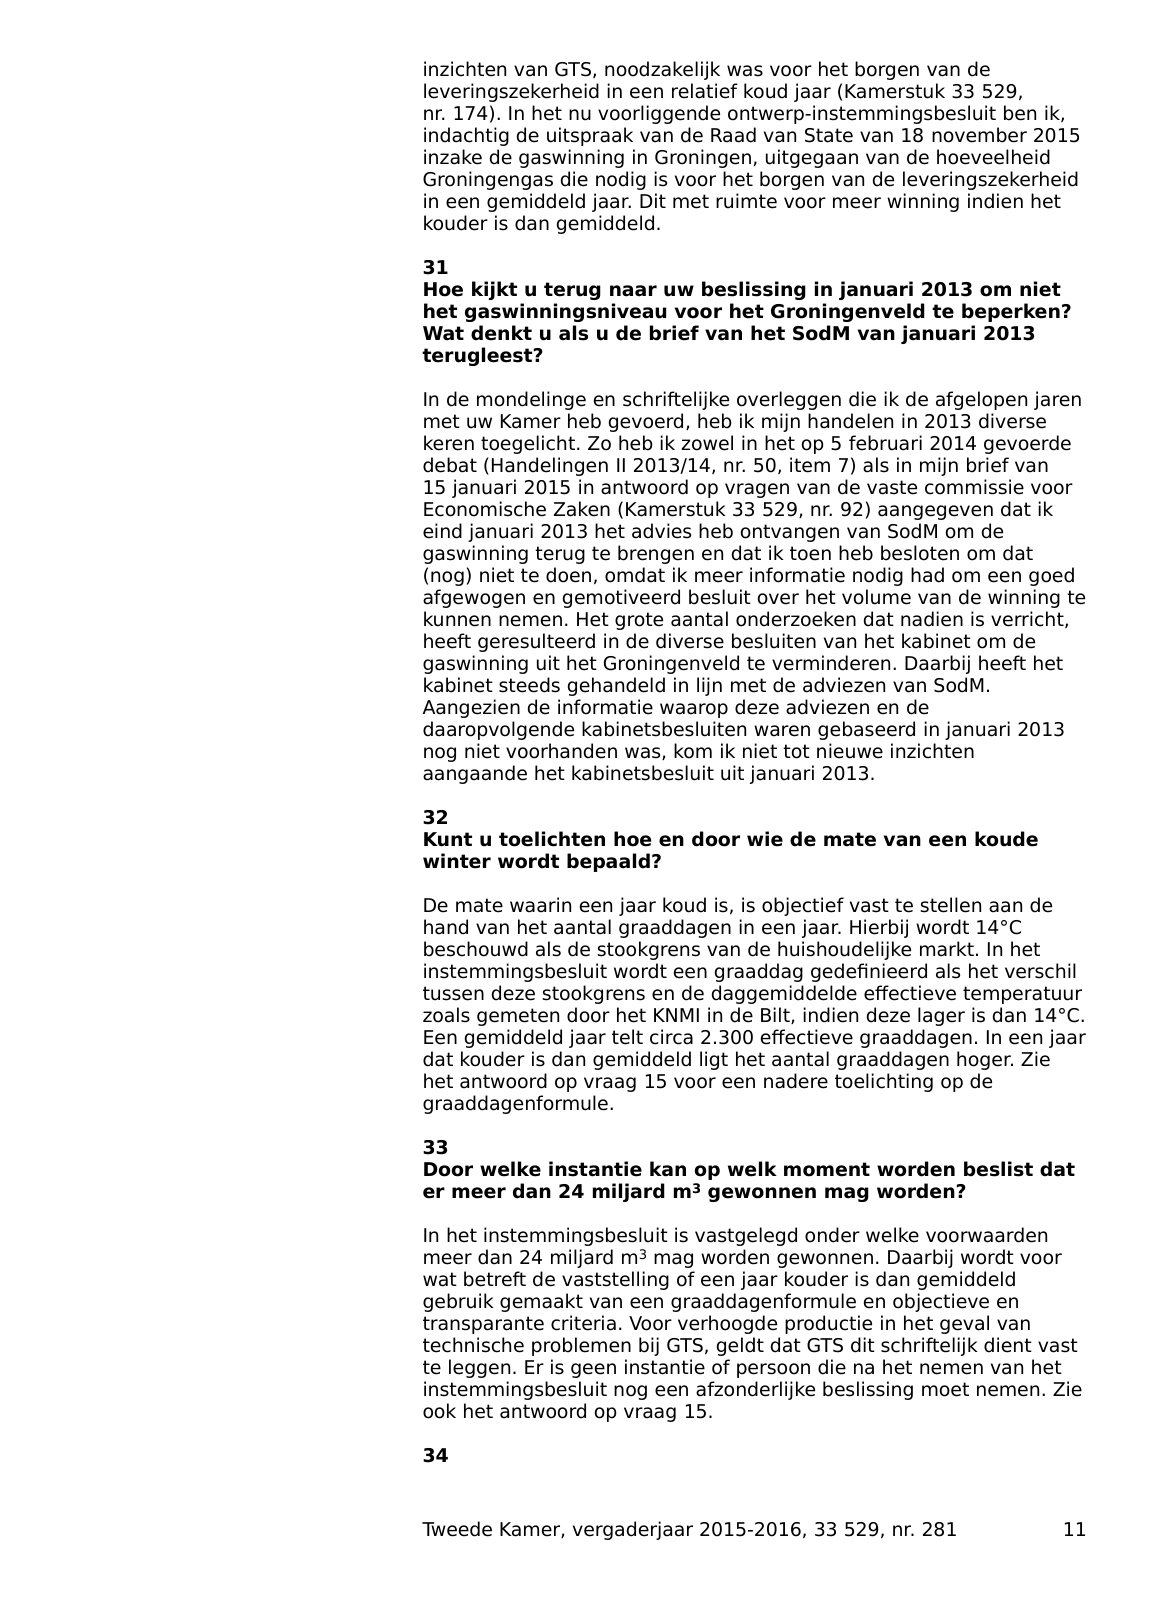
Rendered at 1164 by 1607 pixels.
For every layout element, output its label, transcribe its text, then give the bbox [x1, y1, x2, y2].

text 33 [422, 1137, 1087, 1159]
text Door welke instantie kan op welk moment worden beslist dat er meer dan 24 miljard m3 gewonnen mag worden? [422, 1159, 1087, 1203]
text In de mondelinge en schriftelijke overleggen die ik de afgelopen jaren met uw Kamer heb gevoerd, heb ik mijn handelen in 2013 diverse keren toegelicht. Zo heb ik zowel in het op 5 februari 2014 gevoerde debat (Handelingen II 2013/14, nr. 50, item 7) als in mijn brief van 15 januari 2015 in antwoord op vragen van de vaste commissie voor Economische Zaken (Kamerstuk 33 529, nr. 92) aangegeven dat ik eind januari 2013 het advies heb ontvangen van SodM om de gaswinning terug te brengen en dat ik toen heb besloten om dat (nog) niet te doen, omdat ik meer informatie nodig had om een goed afgewogen en gemotiveerd besluit over het volume van de winning te kunnen nemen. Het grote aantal onderzoeken dat nadien is verricht, heeft geresulteerd in de diverse besluiten van het kabinet om de gaswinning uit het Groningenveld te verminderen. Daarbij heeft het kabinet steeds gehandeld in lijn met de adviezen van SodM. Aangezien de informatie waarop deze adviezen en de daaropvolgende kabinetsbesluiten waren gebaseerd in januari 2013 nog niet voorhanden was, kom ik niet tot nieuwe inzichten aangaande het kabinetsbesluit uit januari 2013. [422, 389, 1087, 785]
text Hoe kijkt u terug naar uw beslissing in januari 2013 om niet het gaswinningsniveau voor het Groningenveld te beperken? Wat denkt u als u de brief van het SodM van januari 2013 terugleest? [422, 279, 1087, 367]
text 32 [422, 807, 1087, 829]
text In het instemmingsbesluit is vastgelegd onder welke voorwaarden meer dan 24 miljard m3 mag worden gewonnen. Daarbij wordt voor wat betreft de vaststelling of een jaar kouder is dan gemiddeld gebruik gemaakt van een graaddagenformule en objectieve en transparante criteria. Voor verhoogde productie in het geval van technische problemen bij GTS, geldt dat GTS dit schriftelijk dient vast te leggen. Er is geen instantie of persoon die na het nemen van het instemmingsbesluit nog een afzonderlijke beslissing moet nemen. Zie ook het antwoord op vraag 15. [422, 1225, 1087, 1423]
text inzichten van GTS, noodzakelijk was voor het borgen van de leveringszekerheid in een relatief koud jaar (Kamerstuk 33 529, nr. 174). In het nu voorliggende ontwerp-instemmingsbesluit ben ik, indachtig de uitspraak van de Raad van State van 18 november 2015 inzake de gaswinning in Groningen, uitgegaan van de hoeveelheid Groningengas die nodig is voor het borgen van de leveringszekerheid in een gemiddeld jaar. Dit met ruimte voor meer winning indien het kouder is dan gemiddeld. [422, 59, 1087, 235]
text 31 [422, 257, 1087, 279]
text 34 [422, 1445, 1087, 1467]
text Kunt u toelichten hoe en door wie de mate van een koude winter wordt bepaald? [422, 829, 1087, 873]
text De mate waarin een jaar koud is, is objectief vast te stellen aan de hand van het aantal graaddagen in een jaar. Hierbij wordt 14°C beschouwd als de stookgrens van de huishoudelijke markt. In het instemmingsbesluit wordt een graaddag gedefinieerd als het verschil tussen deze stookgrens en de daggemiddelde effectieve temperatuur zoals gemeten door het KNMI in de Bilt, indien deze lager is dan 14°C. Een gemiddeld jaar telt circa 2.300 effectieve graaddagen. In een jaar dat kouder is dan gemiddeld ligt het aantal graaddagen hoger. Zie het antwoord op vraag 15 voor een nadere toelichting op de graaddagenformule. [422, 895, 1087, 1115]
